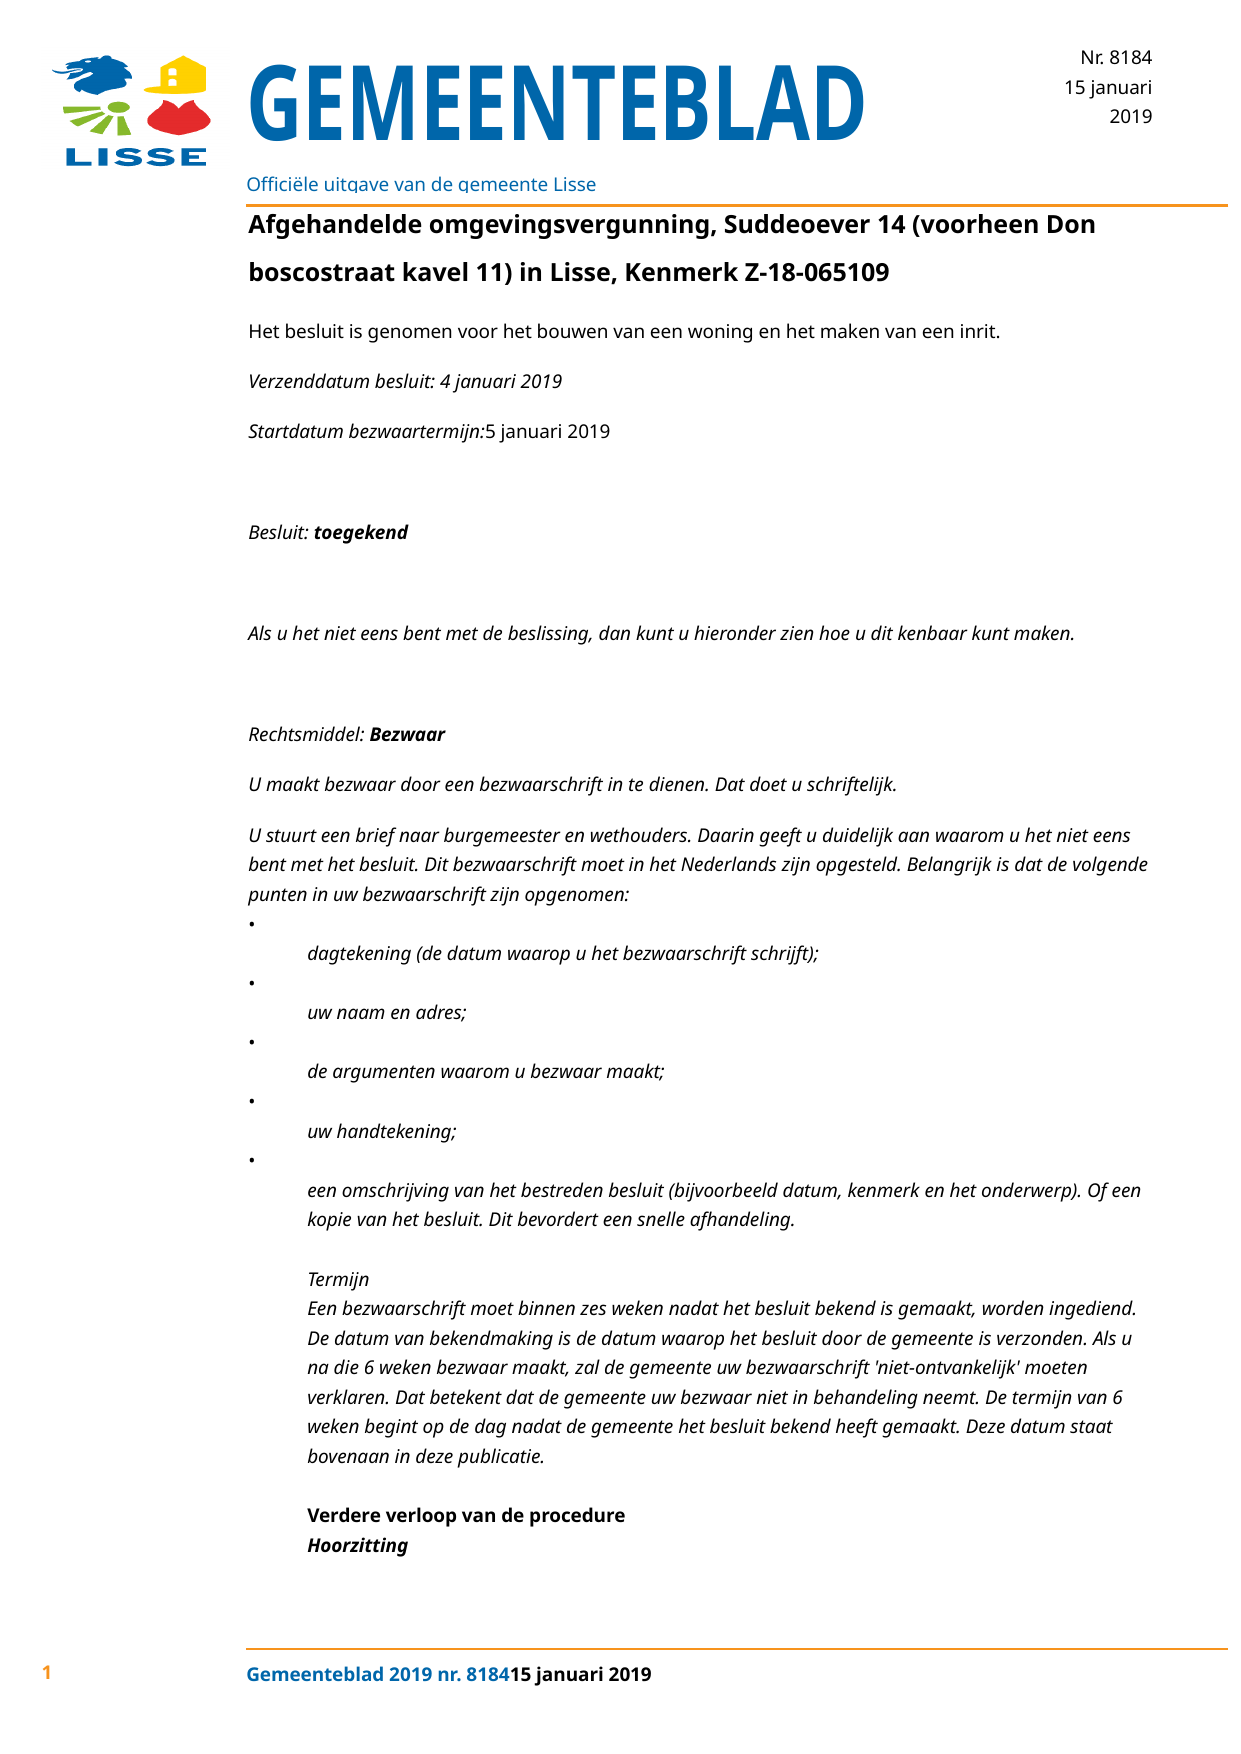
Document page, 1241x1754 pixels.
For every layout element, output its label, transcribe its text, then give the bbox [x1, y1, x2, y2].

text Besluit: toegekend [248, 519, 1152, 545]
text Als u het niet eens bent met de beslissing, dan kunt u hieronder zien hoe u dit kenbaar kunt maken. [248, 620, 1152, 646]
text Rechtsmiddel: Bezwaar [248, 721, 1152, 747]
list Hoorzitting [248, 1532, 1152, 1558]
text Startdatum bezwaartermijn:5 januari 2019 [248, 419, 1152, 444]
picture [41, 47, 231, 172]
text U maakt bezwaar door een bezwaarschrift in te dienen. Dat doet u schriftelijk. [248, 772, 1152, 797]
text U stuurt een brief naar burgemeester en wethouders. Daarin geeft u duidelijk aan waarom u het niet eens bent met het besluit. Dit bezwaarschrift moet in het Nederlands zijn opgesteld. Belangrijk is dat de volgende punten in uw bezwaarschrift zijn opgenomen: [248, 822, 1152, 907]
list uw naam en adres; [248, 999, 1152, 1025]
list uw handtekening; [248, 1118, 1152, 1144]
text Het besluit is genomen voor het bouwen van een woning en het maken van een inrit. [248, 318, 1152, 344]
list Termijn [248, 1266, 1152, 1292]
text Verzenddatum besluit: 4 januari 2019 [248, 368, 1152, 394]
list een omschrijving van het bestreden besluit (bijvoorbeeld datum, kenmerk en het onderwerp). Of een kopie van het besluit. Dit bevordert een snelle afhandeling. [248, 1177, 1152, 1232]
list de argumenten waarom u bezwaar maakt; [248, 1059, 1152, 1084]
text Afgehandelde omgevingsvergunning, Suddeoever 14 (voorheen Don boscostraat kavel 11) in Lisse, Kenmerk Z-18-065109 [248, 207, 1152, 288]
list Een bezwaarschrift moet binnen zes weken nadat het besluit bekend is gemaakt, worden ingediend. De datum van bekendmaking is de datum waarop het besluit door de gemeente is verzonden. Als u na die 6 weken bezwaar maakt, zal de gemeente uw bezwaarschrift 'niet-ontvankelijk' moeten verklaren. Dat betekent dat de gemeente uw bezwaar niet in behandeling neemt. De termijn van 6 weken begint op de dag nadat de gemeente het besluit bekend heeft gemaakt. Deze datum staat bovenaan in deze publicatie. [248, 1295, 1152, 1469]
list Verdere verloop van de procedure [248, 1502, 1152, 1528]
list dagtekening (de datum waarop u het bezwaarschrift schrijft); [248, 940, 1152, 966]
